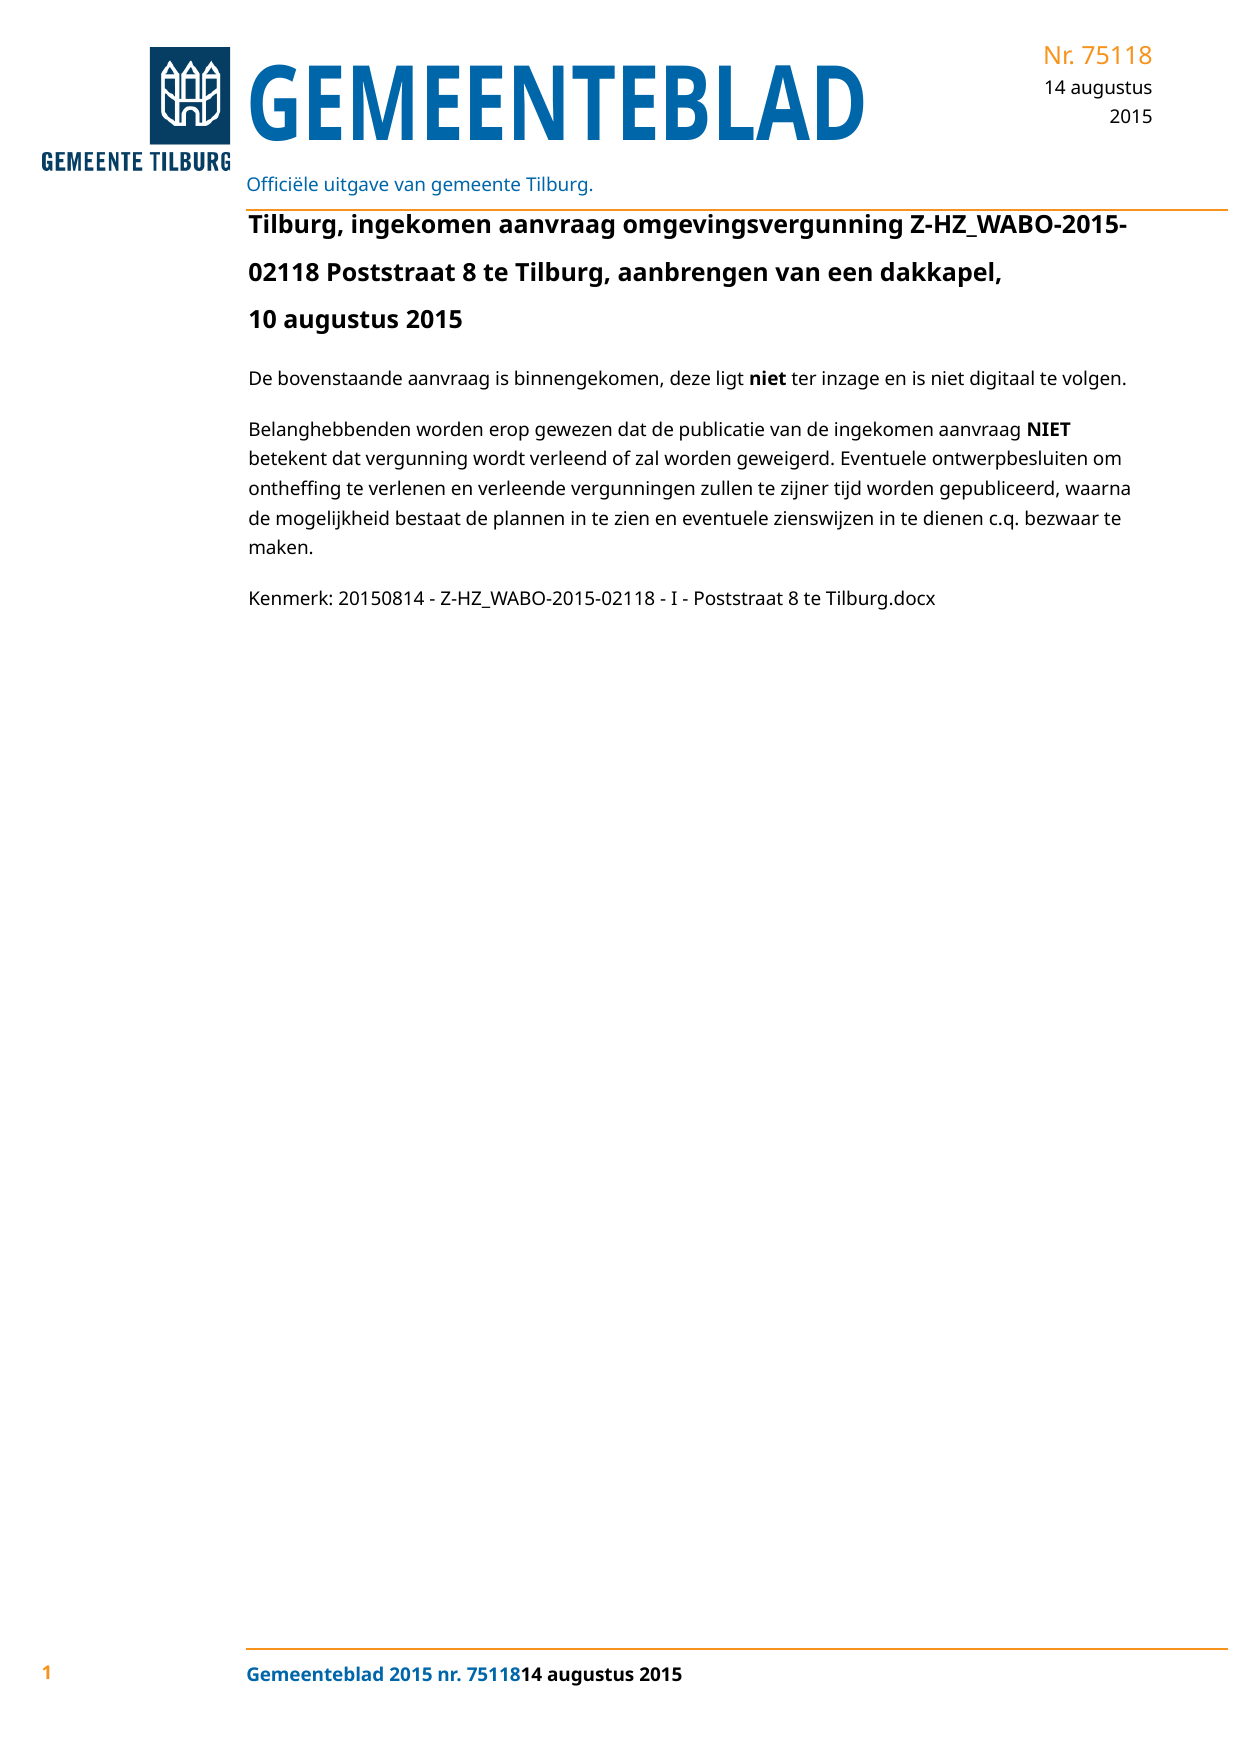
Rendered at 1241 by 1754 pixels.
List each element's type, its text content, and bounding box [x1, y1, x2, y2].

picture [41, 47, 231, 172]
text Tilburg, ingekomen aanvraag omgevingsvergunning Z-HZ_WABO-2015-02118 Poststraat 8 te Tilburg, aanbrengen van een dakkapel, 10 augustus 2015 [248, 211, 1152, 336]
text Kenmerk: 20150814 - Z-HZ_WABO-2015-02118 - I - Poststraat 8 te Tilburg.docx [248, 585, 1152, 610]
text Belanghebbenden worden erop gewezen dat de publicatie van de ingekomen aanvraag NIET betekent dat vergunning wordt verleend of zal worden geweigerd. Eventuele ontwerpbesluiten om ontheffing te verlenen en verleende vergunningen zullen te zijner tijd worden gepubliceerd, waarna de mogelijkheid bestaat de plannen in te zien en eventuele zienswijzen in te dienen c.q. bezwaar te maken. [248, 416, 1152, 560]
text De bovenstaande aanvraag is binnengekomen, deze ligt niet ter inzage en is niet digitaal te volgen. [248, 366, 1152, 391]
